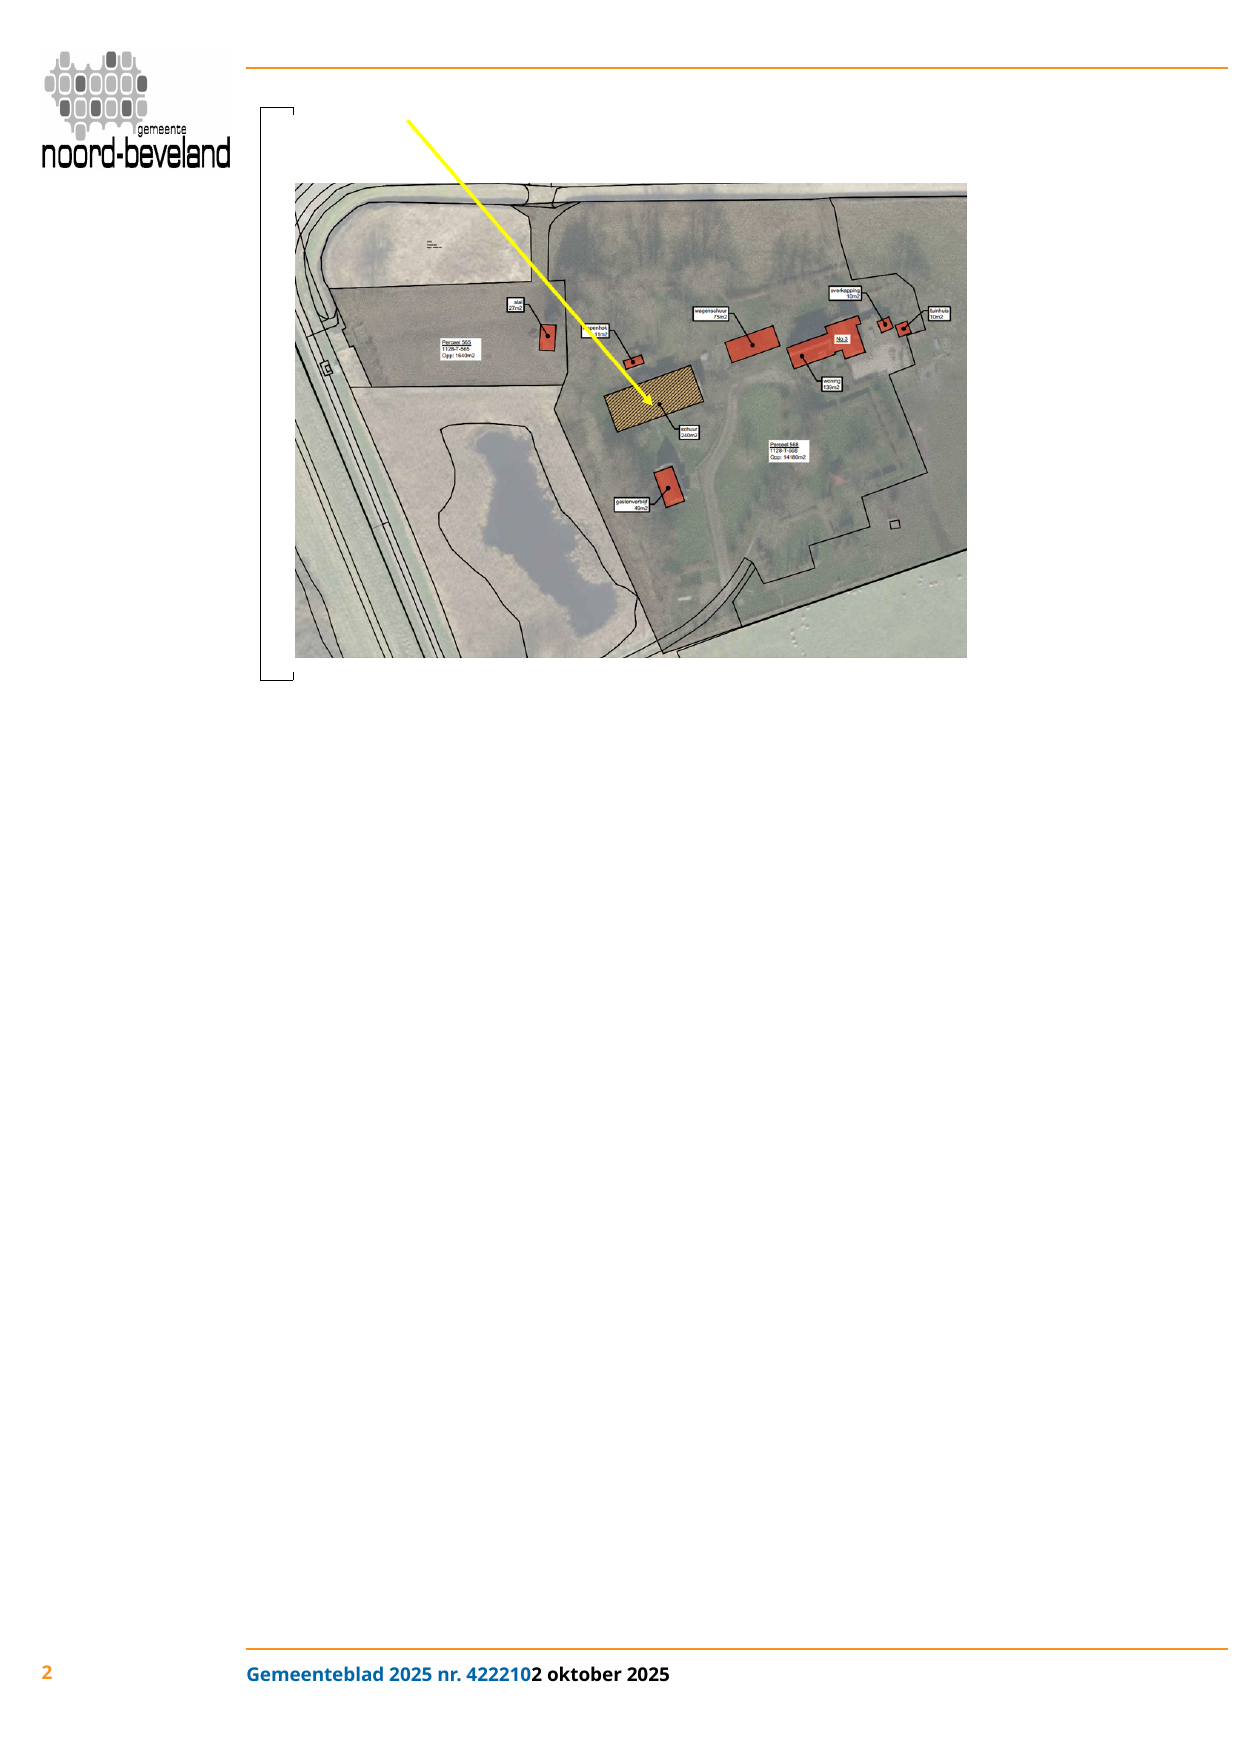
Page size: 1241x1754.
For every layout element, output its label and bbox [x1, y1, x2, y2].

picture [41, 47, 231, 172]
picture [268, 115, 978, 672]
